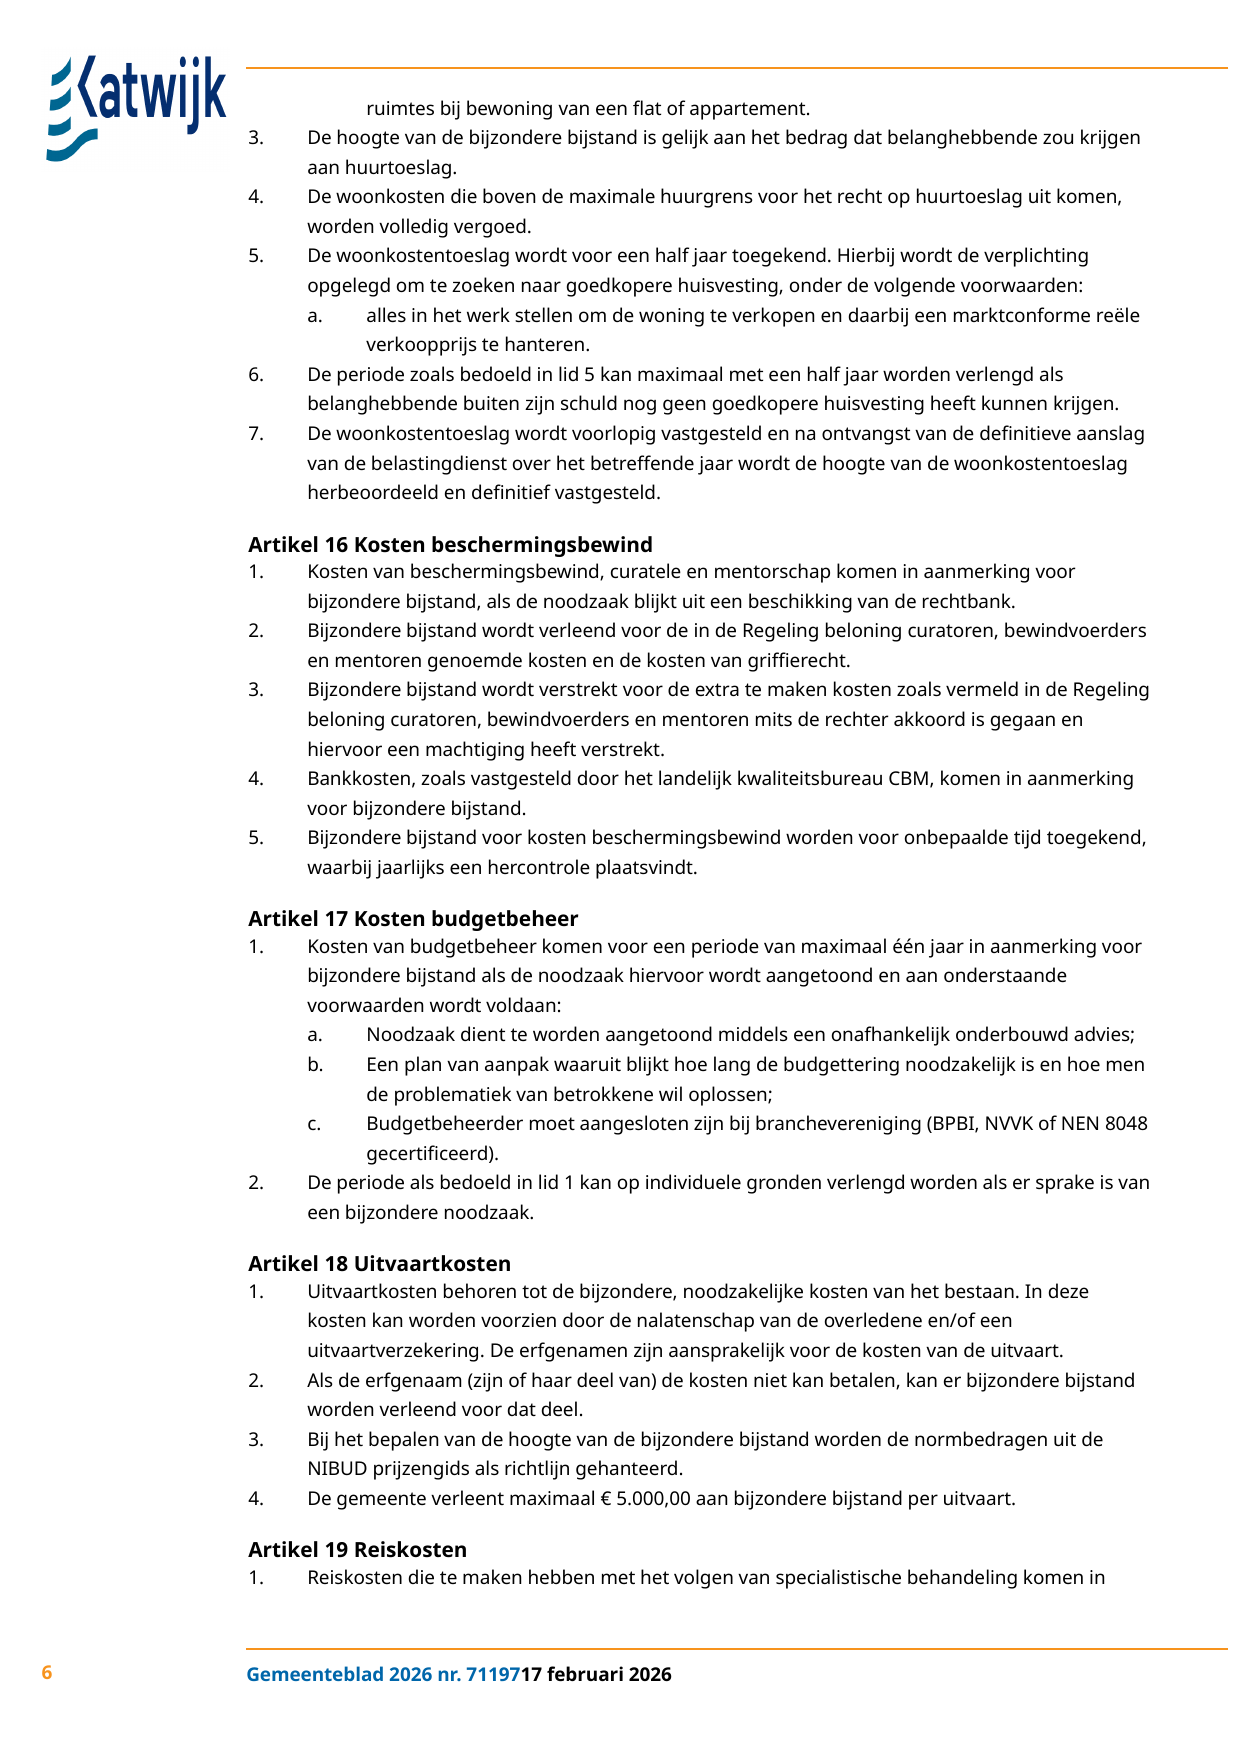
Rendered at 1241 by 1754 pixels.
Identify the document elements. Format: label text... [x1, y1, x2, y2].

list Kosten van budgetbeheer komen voor een periode van maximaal één jaar in aanmerking voor bijzondere bijstand als de noodzaak hiervoor wordt aangetoond en aan onderstaande voorwaarden wordt voldaan: [248, 933, 1152, 1018]
list Een plan van aanpak waaruit blijkt hoe lang de budgettering noodzakelijk is en hoe men de problematiek van betrokkene wil oplossen; [307, 1051, 1152, 1107]
list Bij het bepalen van de hoogte van de bijzondere bijstand worden de normbedragen uit de NIBUD prijzengids als richtlijn gehanteerd. [248, 1426, 1152, 1481]
text Artikel 19 Reiskosten [248, 1536, 1152, 1564]
text Artikel 17 Kosten budgetbeheer [248, 904, 1152, 933]
list De woonkosten die boven de maximale huurgrens voor het recht op huurtoeslag uit komen, worden volledig vergoed. [248, 183, 1152, 239]
list Bijzondere bijstand wordt verstrekt voor de extra te maken kosten zoals vermeld in de Regeling beloning curatoren, bewindvoerders en mentoren mits de rechter akkoord is gegaan en hiervoor een machtiging heeft verstrekt. [248, 677, 1152, 761]
list De hoogte van de bijzondere bijstand is gelijk aan het bedrag dat belanghebbende zou krijgen aan huurtoeslag. [248, 124, 1152, 180]
text Artikel 16 Kosten beschermingsbewind [248, 530, 1152, 558]
list De woonkostentoeslag wordt voorlopig vastgesteld en na ontvangst van de definitieve aanslag van de belastingdienst over het betreffende jaar wordt de hoogte van de woonkostentoeslag herbeoordeeld en definitief vastgesteld. [248, 420, 1152, 505]
list Uitvaartkosten behoren tot de bijzondere, noodzakelijke kosten van het bestaan. In deze kosten kan worden voorzien door de nalatenschap van de overledene en/of een uitvaartverzekering. De erfgenamen zijn aansprakelijk voor de kosten van de uitvaart. [248, 1278, 1152, 1363]
list Budgetbeheerder moet aangesloten zijn bij branchevereniging (BPBI, NVVK of NEN 8048 gecertificeerd). [307, 1110, 1152, 1166]
list Als de erfgenaam (zijn of haar deel van) de kosten niet kan betalen, kan er bijzondere bijstand worden verleend voor dat deel. [248, 1367, 1152, 1422]
list Bijzondere bijstand voor kosten beschermingsbewind worden voor onbepaalde tijd toegekend, waarbij jaarlijks een hercontrole plaatsvindt. [248, 824, 1152, 880]
list Noodzaak dient te worden aangetoond middels een onafhankelijk onderbouwd advies; [307, 1022, 1152, 1047]
list De woonkostentoeslag wordt voor een half jaar toegekend. Hierbij wordt de verplichting opgelegd om te zoeken naar goedkopere huisvesting, onder de volgende voorwaarden: [248, 243, 1152, 298]
text Artikel 18 Uitvaartkosten [248, 1249, 1152, 1278]
list Bankkosten, zoals vastgesteld door het landelijk kwaliteitsbureau CBM, komen in aanmerking voor bijzondere bijstand. [248, 765, 1152, 821]
list De periode zoals bedoeld in lid 5 kan maximaal met een half jaar worden verlengd als belanghebbende buiten zijn schuld nog geen goedkopere huisvesting heeft kunnen krijgen. [248, 361, 1152, 416]
list De periode als bedoeld in lid 1 kan op individuele gronden verlengd worden als er sprake is van een bijzondere noodzaak. [248, 1169, 1152, 1225]
list ruimtes bij bewoning van een flat of appartement. [307, 95, 1152, 121]
list Reiskosten die te maken hebben met het volgen van specialistische behandeling komen in [248, 1564, 1152, 1590]
list De gemeente verleent maximaal € 5.000,00 aan bijzondere bijstand per uitvaart. [248, 1485, 1152, 1511]
list alles in het werk stellen om de woning te verkopen en daarbij een marktconforme reële verkoopprijs te hanteren. [307, 302, 1152, 357]
list Kosten van beschermingsbewind, curatele en mentorschap komen in aanmerking voor bijzondere bijstand, als de noodzaak blijkt uit een beschikking van de rechtbank. [248, 558, 1152, 613]
list Bijzondere bijstand wordt verleend voor de in de Regeling beloning curatoren, bewindvoerders en mentoren genoemde kosten en de kosten van griffierecht. [248, 617, 1152, 673]
picture [41, 47, 231, 172]
